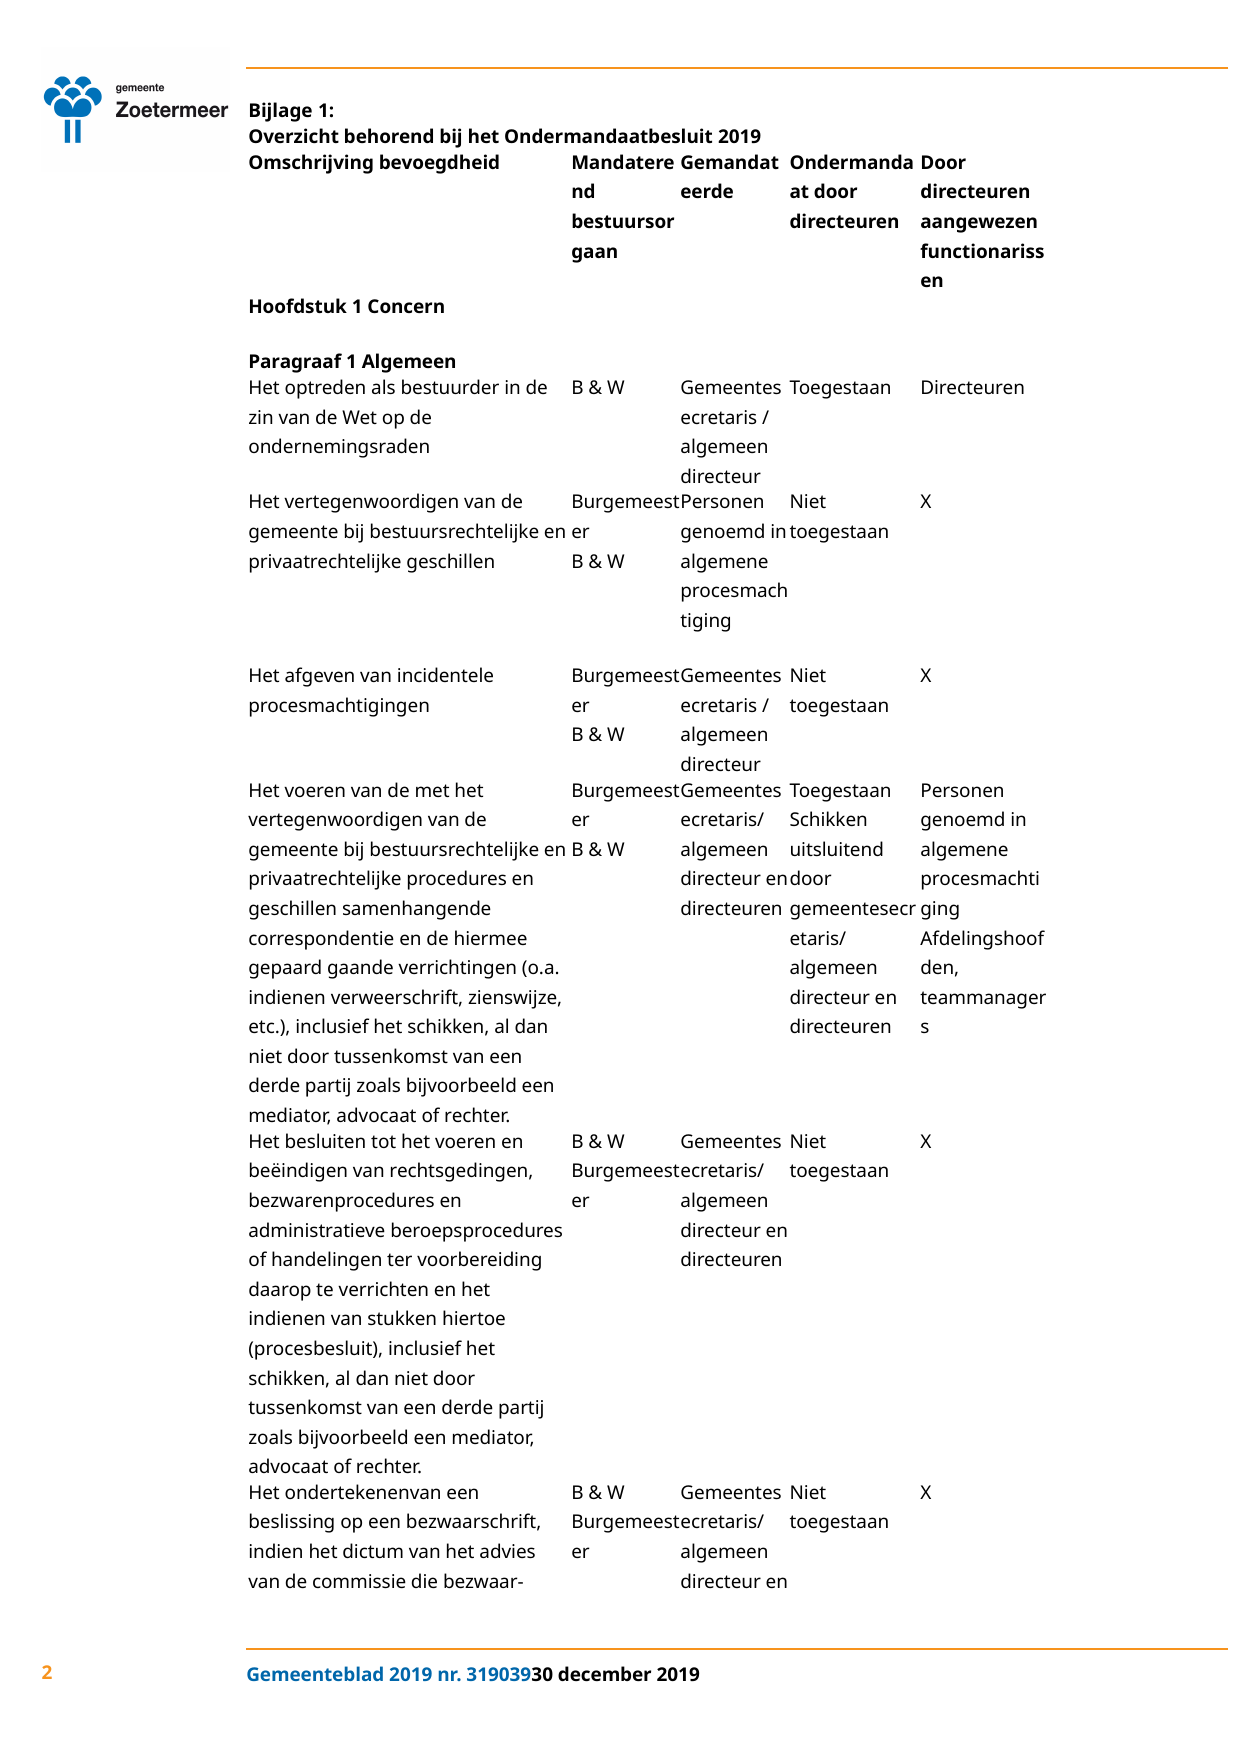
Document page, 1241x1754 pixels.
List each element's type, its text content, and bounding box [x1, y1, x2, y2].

table_cell Directeuren [920, 374, 1051, 489]
table_cell Gemeentesecretaris/ algemeen directeur en directeuren [680, 777, 789, 1128]
table_cell Gemandateerde [680, 149, 789, 293]
table_cell Paragraaf 1 Algemeen [248, 349, 571, 374]
table_cell Burgemeester B & W [571, 489, 680, 662]
table_cell Ondermandaat door directeuren [789, 149, 920, 293]
table_cell Niet toegestaan [789, 1128, 920, 1479]
table_cell Niet toegestaan [789, 663, 920, 777]
table_cell Het ondertekenenvan een beslissing op een bezwaarschrift, indien het dictum van het advies van de commissie die bezwaar- [248, 1479, 571, 1594]
table_cell [920, 349, 1051, 374]
table_cell Gemeentesecretaris / algemeen directeur [680, 374, 789, 489]
table_cell Personen genoemd in algemene procesmachtiging Afdelingshoofden, teammanagers [920, 777, 1051, 1128]
table_cell Door directeuren aangewezen functionarissen [920, 149, 1051, 293]
table_cell Gemeentesecretaris/ algemeen directeur en [680, 1479, 789, 1594]
table_cell [571, 349, 680, 374]
table_cell B & W Burgemeester [571, 1128, 680, 1479]
table_header Overzicht behorend bij het Ondermandaatbesluit 2019 [248, 124, 1051, 149]
table_cell [789, 293, 920, 348]
table_cell [920, 293, 1051, 348]
table_cell Burgemeester B & W [571, 777, 680, 1128]
table_cell Toegestaan Schikken uitsluitend door gemeentesecretaris/ algemeen directeur en directeuren [789, 777, 920, 1128]
table_cell Het voeren van de met het vertegenwoordigen van de gemeente bij bestuursrechtelijke en privaatrechtelijke procedures en geschillen samenhangende correspondentie en de hiermee gepaard gaande verrichtingen (o.a. indienen verweerschrift, zienswijze, etc.), inclusief het schikken, al dan niet door tussenkomst van een derde partij zoals bijvoorbeeld een mediator, advocaat of rechter. [248, 777, 571, 1128]
table_cell B & W [571, 374, 680, 489]
table_cell X [920, 663, 1051, 777]
table_cell X [920, 1128, 1051, 1479]
table_cell Mandaterend bestuursorgaan [571, 149, 680, 293]
picture [41, 47, 231, 172]
table_cell [571, 293, 680, 348]
table_cell Niet toegestaan [789, 489, 920, 662]
table_cell Gemeentesecretaris / algemeen directeur [680, 663, 789, 777]
table_cell Personen genoemd in algemene procesmachtiging [680, 489, 789, 662]
table_cell X [920, 489, 1051, 662]
table_cell Toegestaan [789, 374, 920, 489]
table_cell Niet toegestaan [789, 1479, 920, 1594]
table_cell Het optreden als bestuurder in de zin van de Wet op de ondernemingsraden [248, 374, 571, 489]
table_cell [680, 349, 789, 374]
table_cell X [920, 1479, 1051, 1594]
table_cell Hoofdstuk 1 Concern [248, 293, 571, 348]
table_cell [680, 293, 789, 348]
table_cell [789, 349, 920, 374]
table_cell Het vertegenwoordigen van de gemeente bij bestuursrechtelijke en privaatrechtelijke geschillen [248, 489, 571, 662]
table_cell Het afgeven van incidentele procesmachtigingen [248, 663, 571, 777]
table_cell B & W Burgemeester [571, 1479, 680, 1594]
table_cell Burgemeester B & W [571, 663, 680, 777]
text Bijlage 1: [248, 95, 1152, 123]
table_cell Gemeentesecretaris/ algemeen directeur en directeuren [680, 1128, 789, 1479]
table_cell Omschrijving bevoegdheid [248, 149, 571, 293]
table_cell Het besluiten tot het voeren en beëindigen van rechtsgedingen, bezwarenprocedures en administratieve beroepsprocedures of handelingen ter voorbereiding daarop te verrichten en het indienen van stukken hiertoe (procesbesluit), inclusief het schikken, al dan niet door tussenkomst van een derde partij zoals bijvoorbeeld een mediator, advocaat of rechter. [248, 1128, 571, 1479]
